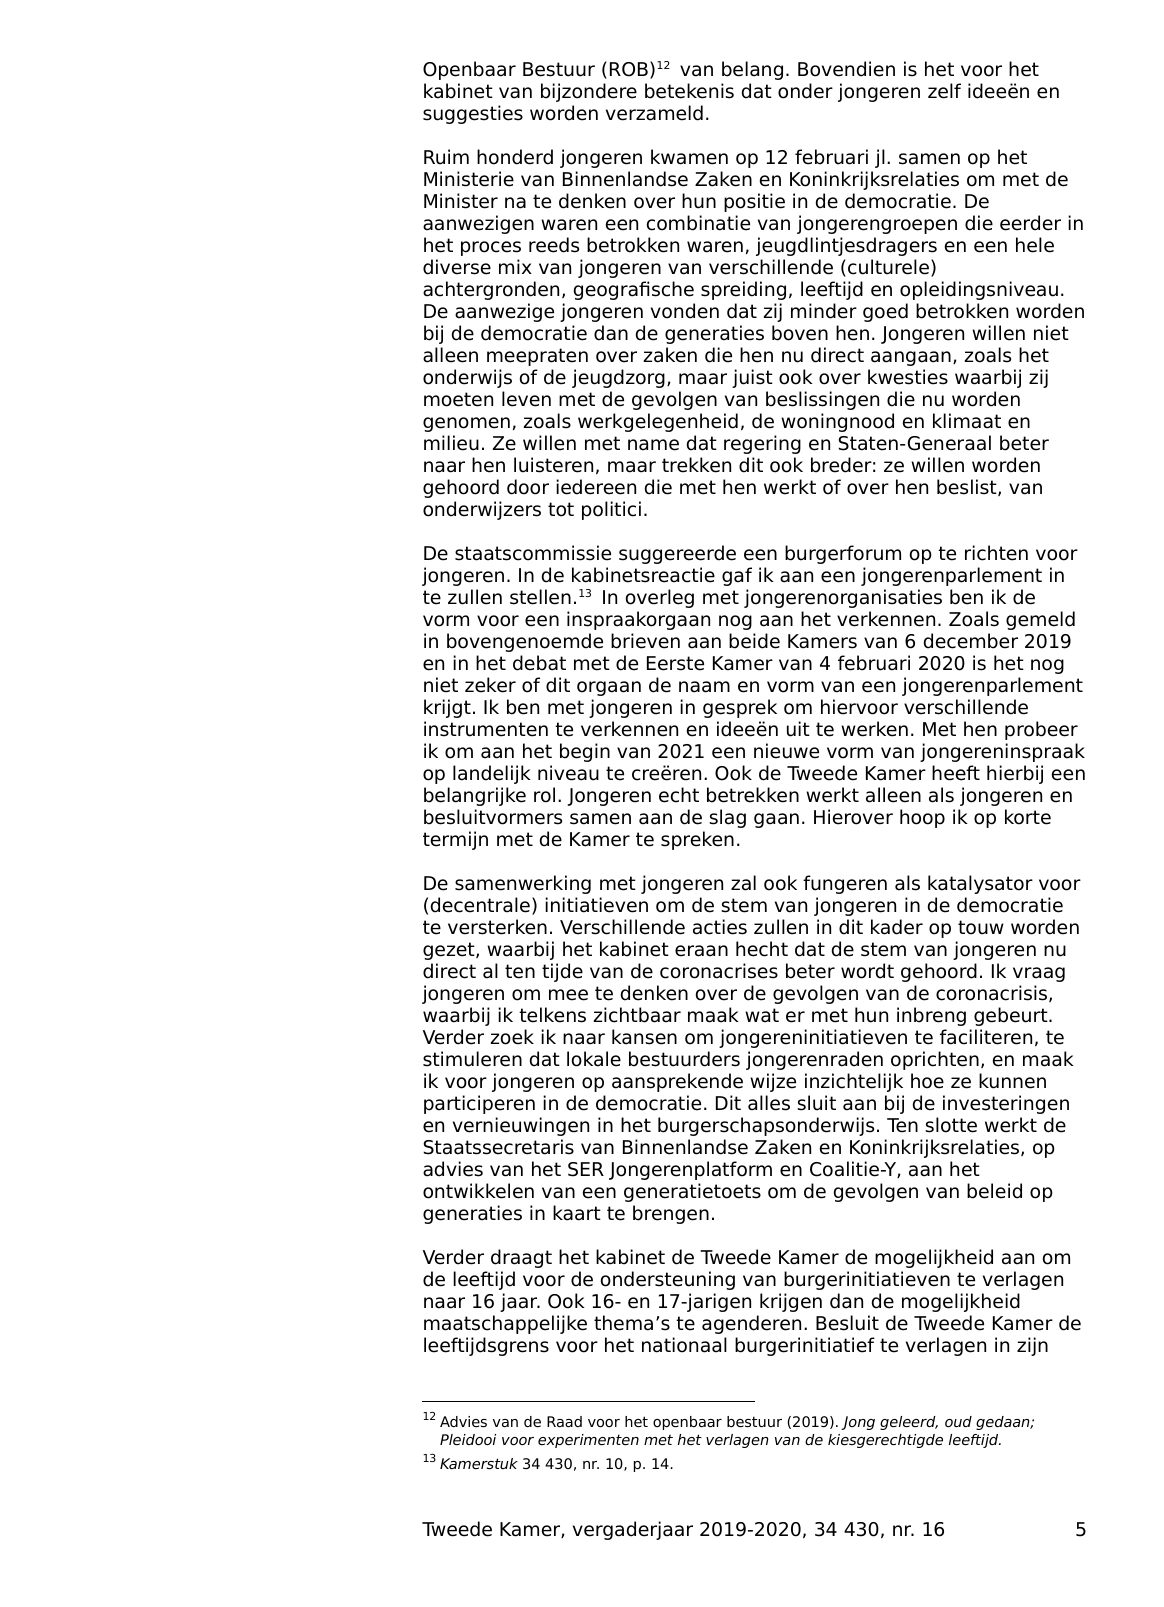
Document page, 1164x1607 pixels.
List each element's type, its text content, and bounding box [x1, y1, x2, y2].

text De staatscommissie suggereerde een burgerforum op te richten voor jongeren. In de kabinetsreactie gaf ik aan een jongerenparlement in te zullen stellen. In overleg met jongerenorganisaties ben ik de vorm voor een inspraakorgaan nog aan het verkennen. Zoals gemeld in bovengenoemde brieven aan beide Kamers van 6 december 2019 en in het debat met de Eerste Kamer van 4 februari 2020 is het nog niet zeker of dit orgaan de naam en vorm van een jongerenparlement krijgt. Ik ben met jongeren in gesprek om hiervoor verschillende instrumenten te verkennen en ideeën uit te werken. Met hen probeer ik om aan het begin van 2021 een nieuwe vorm van jongereninspraak op landelijk niveau te creëren. Ook de Tweede Kamer heeft hierbij een belangrijke rol. Jongeren echt betrekken werkt alleen als jongeren en besluitvormers samen aan de slag gaan. Hierover hoop ik op korte termijn met de Kamer te spreken. [422, 543, 1087, 851]
text Openbaar Bestuur (ROB) van belang. Bovendien is het voor het kabinet van bijzondere betekenis dat onder jongeren zelf ideeën en suggesties worden verzameld. [422, 59, 1087, 125]
text Kamerstuk 34 430, nr. 10, p. 14. [422, 1452, 1087, 1474]
text Advies van de Raad voor het openbaar bestuur (2019). Jong geleerd, oud gedaan; Pleidooi voor experimenten met het verlagen van de kiesgerechtigde leeftijd. [422, 1410, 1087, 1449]
text De samenwerking met jongeren zal ook fungeren als katalysator voor (decentrale) initiatieven om de stem van jongeren in de democratie te versterken. Verschillende acties zullen in dit kader op touw worden gezet, waarbij het kabinet eraan hecht dat de stem van jongeren nu direct al ten tijde van de coronacrises beter wordt gehoord. Ik vraag jongeren om mee te denken over de gevolgen van de coronacrisis, waarbij ik telkens zichtbaar maak wat er met hun inbreng gebeurt. Verder zoek ik naar kansen om jongereninitiatieven te faciliteren, te stimuleren dat lokale bestuurders jongerenraden oprichten, en maak ik voor jongeren op aansprekende wijze inzichtelijk hoe ze kunnen participeren in de democratie. Dit alles sluit aan bij de investeringen en vernieuwingen in het burgerschapsonderwijs. Ten slotte werkt de Staatssecretaris van Binnenlandse Zaken en Koninkrijksrelaties, op advies van het SER Jongerenplatform en Coalitie-Y, aan het ontwikkelen van een generatietoets om de gevolgen van beleid op generaties in kaart te brengen. [422, 873, 1087, 1224]
text Ruim honderd jongeren kwamen op 12 februari jl. samen op het Ministerie van Binnenlandse Zaken en Koninkrijksrelaties om met de Minister na te denken over hun positie in de democratie. De aanwezigen waren een combinatie van jongerengroepen die eerder in het proces reeds betrokken waren, jeugdlintjesdragers en een hele diverse mix van jongeren van verschillende (culturele) achtergronden, geografische spreiding, leeftijd en opleidingsniveau. De aanwezige jongeren vonden dat zij minder goed betrokken worden bij de democratie dan de generaties boven hen. Jongeren willen niet alleen meepraten over zaken die hen nu direct aangaan, zoals het onderwijs of de jeugdzorg, maar juist ook over kwesties waarbij zij moeten leven met de gevolgen van beslissingen die nu worden genomen, zoals werkgelegenheid, de woningnood en klimaat en milieu. Ze willen met name dat regering en Staten-Generaal beter naar hen luisteren, maar trekken dit ook breder: ze willen worden gehoord door iedereen die met hen werkt of over hen beslist, van onderwijzers tot politici. [422, 147, 1087, 521]
text Verder draagt het kabinet de Tweede Kamer de mogelijkheid aan om de leeftijd voor de ondersteuning van burgerinitiatieven te verlagen naar 16 jaar. Ook 16- en 17-jarigen krijgen dan de mogelijkheid maatschappelijke thema’s te agenderen. Besluit de Tweede Kamer de leeftijdsgrens voor het nationaal burgerinitiatief te verlagen in zijn [422, 1247, 1087, 1357]
